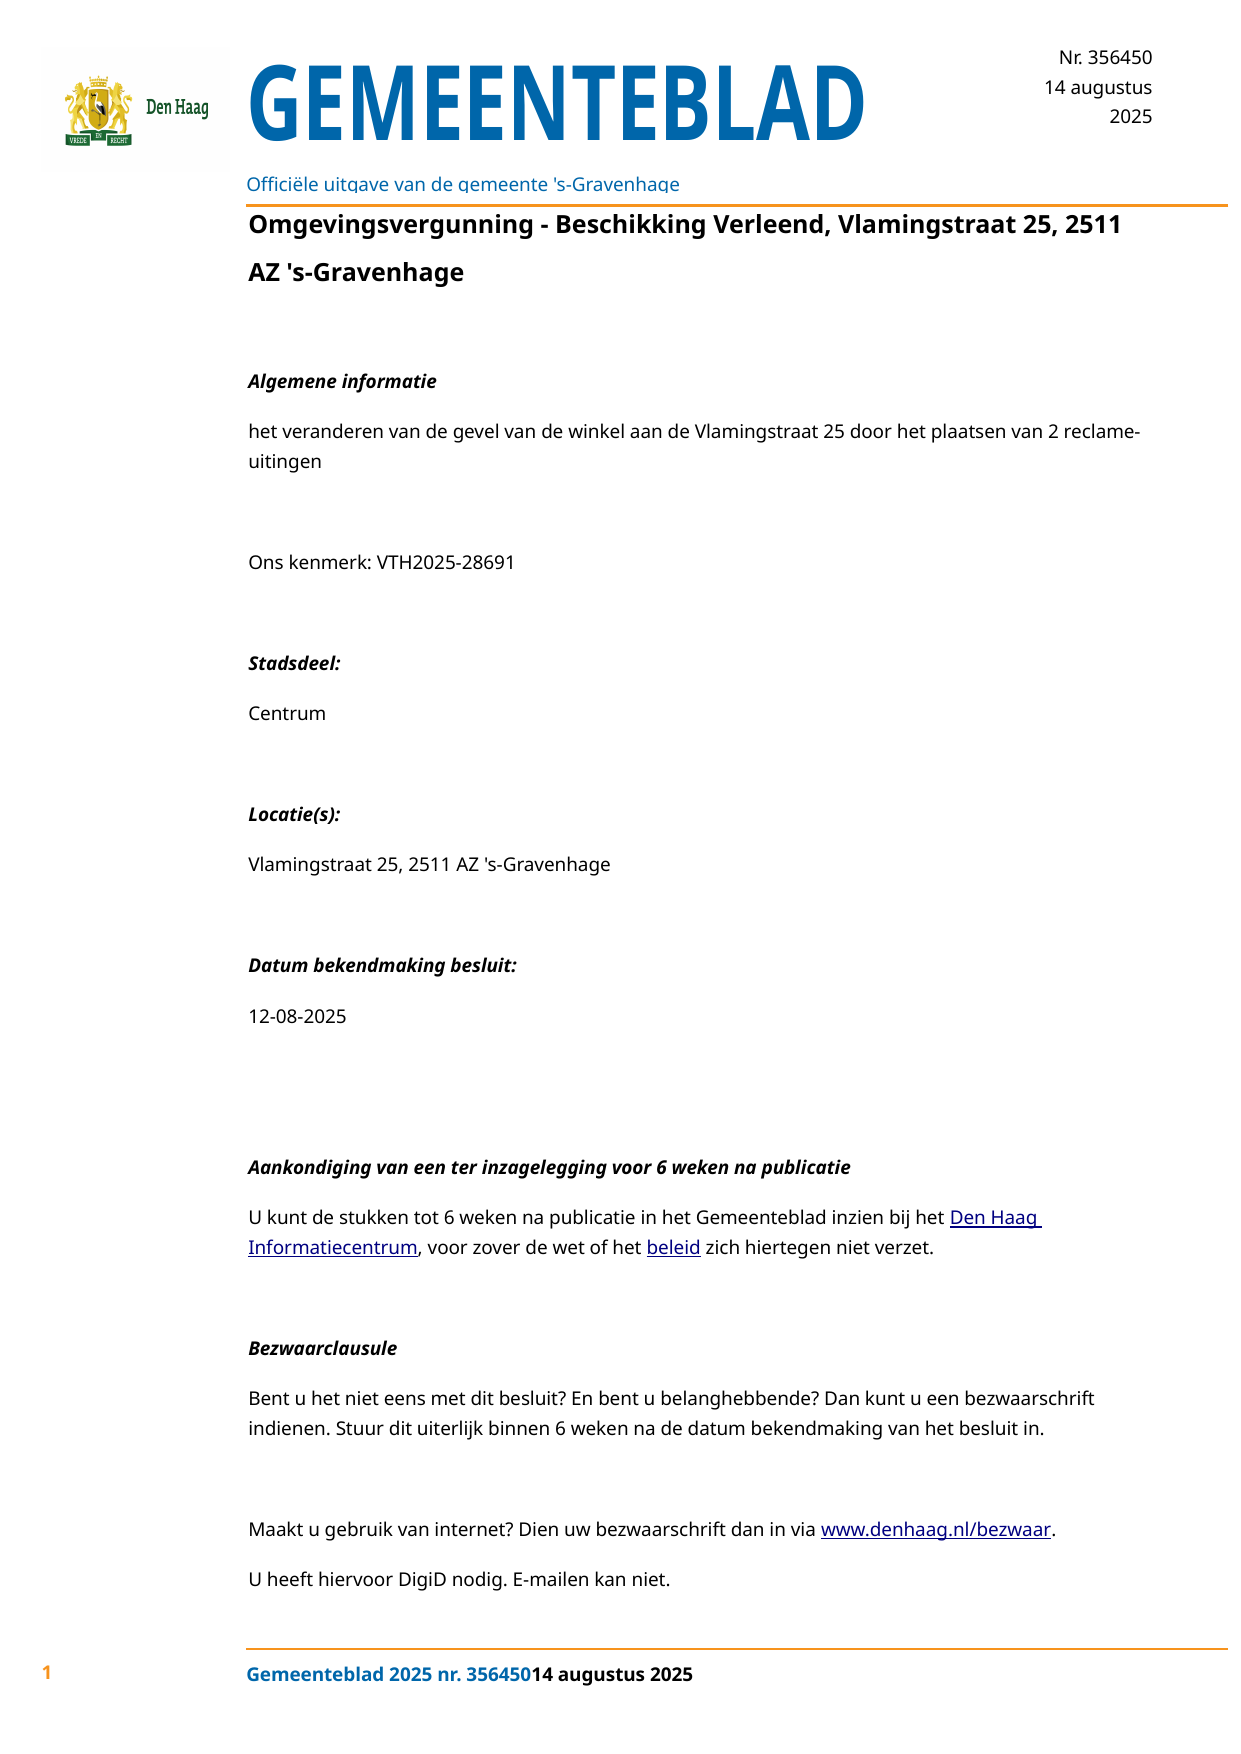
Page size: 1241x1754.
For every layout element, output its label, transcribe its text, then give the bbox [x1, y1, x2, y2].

text Omgevingsvergunning - Beschikking Verleend, Vlamingstraat 25, 2511 AZ 's-Gravenhage [248, 207, 1152, 288]
picture [41, 47, 231, 172]
text U heeft hiervoor DigiD nodig. E-mailen kan niet. [248, 1566, 1152, 1592]
text Bent u het niet eens met dit besluit? En bent u belanghebbende? Dan kunt u een bezwaarschrift indienen. Stuur dit uiterlijk binnen 6 weken na de datum bekendmaking van het besluit in. [248, 1385, 1152, 1441]
text Aankondiging van een ter inzagelegging voor 6 weken na publicatie [248, 1154, 1152, 1180]
text Centrum [248, 700, 1152, 726]
text Maakt u gebruik van internet? Dien uw bezwaarschrift dan in via www.denhaag.nl/bezwaar. [248, 1516, 1152, 1542]
text Algemene informatie [248, 368, 1152, 394]
text Bezwaarclausule [248, 1335, 1152, 1361]
text Vlamingstraat 25, 2511 AZ 's-Gravenhage [248, 852, 1152, 877]
text Stadsdeel: [248, 650, 1152, 676]
text Locatie(s): [248, 801, 1152, 827]
text het veranderen van de gevel van de winkel aan de Vlamingstraat 25 door het plaatsen van 2 reclame-uitingen [248, 419, 1152, 474]
text U kunt de stukken tot 6 weken na publicatie in het Gemeenteblad inzien bij het Den Haag Informatiecentrum, voor zover de wet of het beleid zich hiertegen niet verzet. [248, 1204, 1152, 1260]
text 12-08-2025 [248, 1003, 1152, 1029]
text Datum bekendmaking besluit: [248, 952, 1152, 978]
text Ons kenmerk: VTH2025-28691 [248, 549, 1152, 575]
